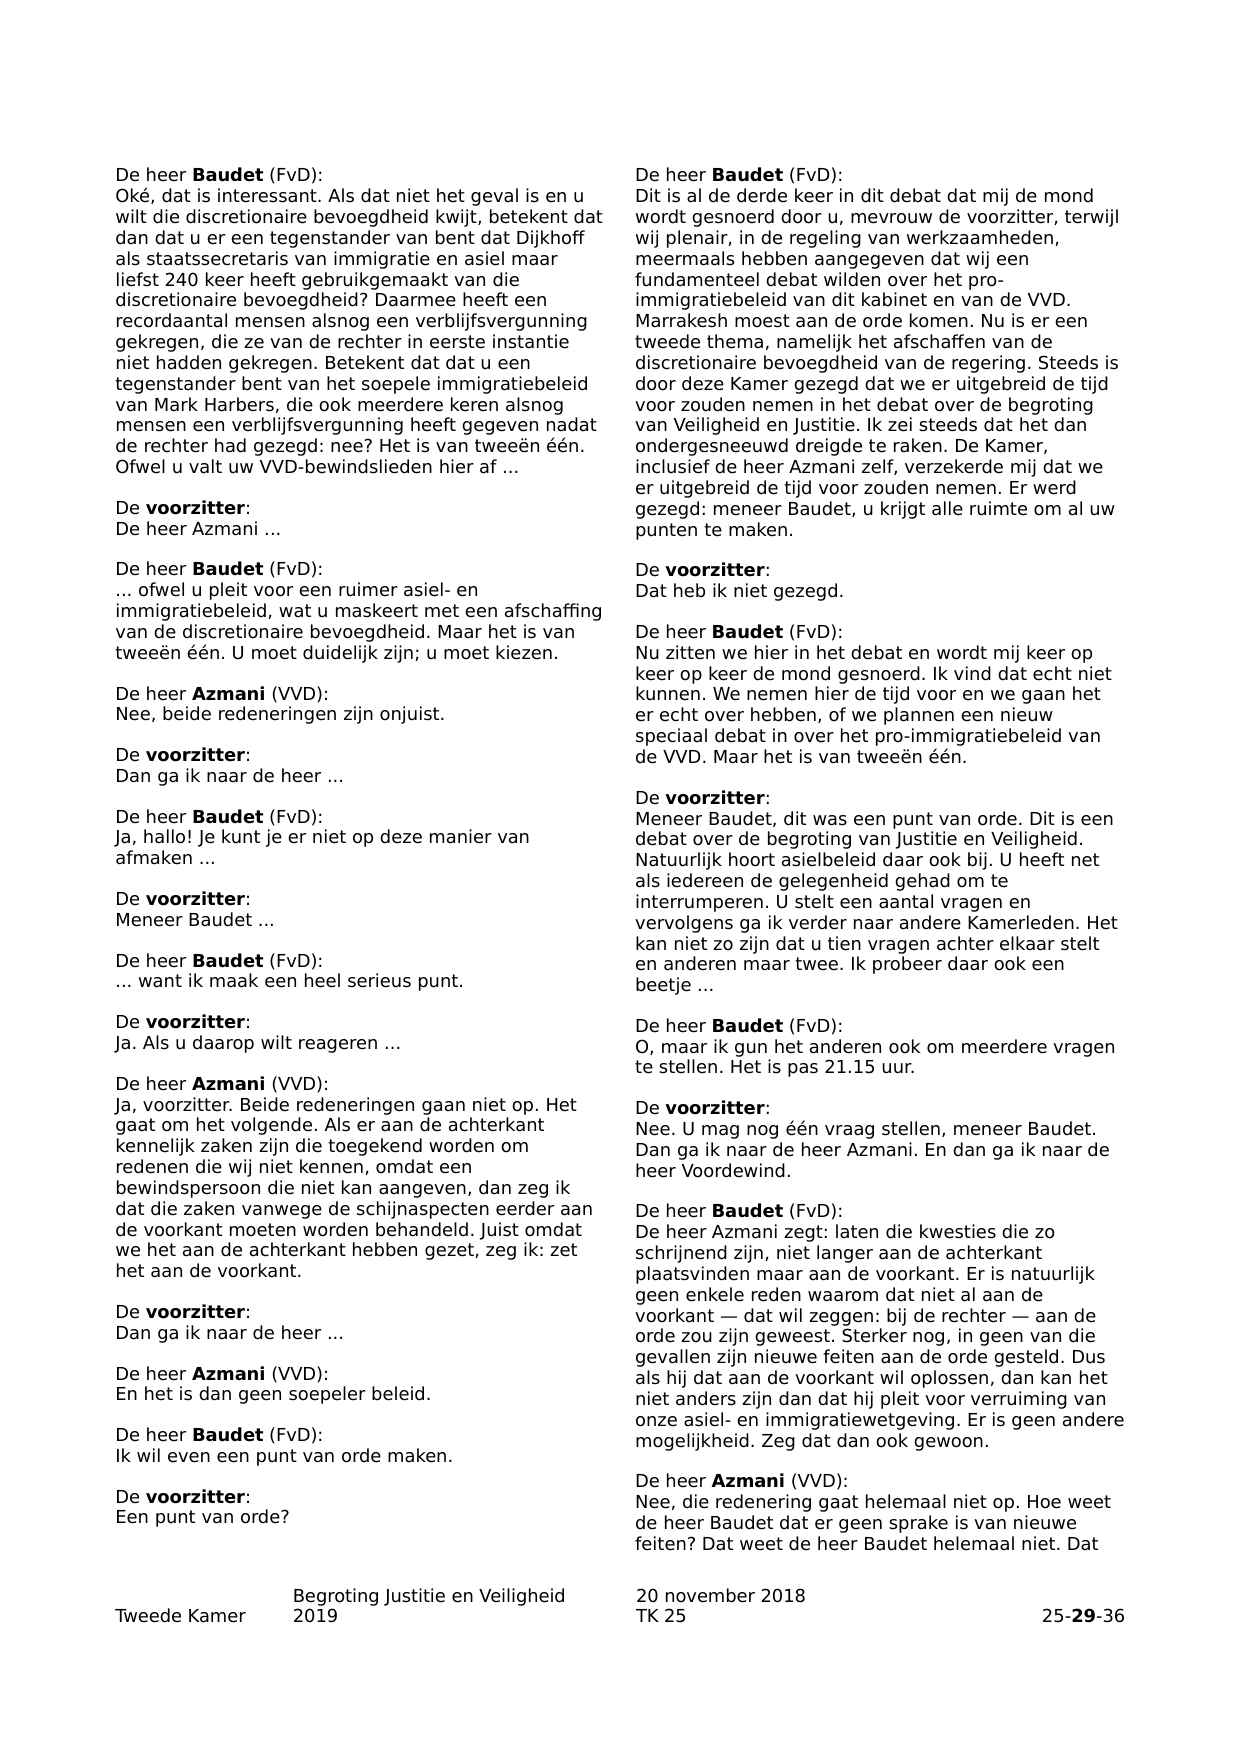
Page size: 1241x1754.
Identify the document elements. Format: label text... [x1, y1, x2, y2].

text Ja. Als u daarop wilt reageren ... [115, 1033, 605, 1053]
text De heer Baudet (FvD): [115, 806, 605, 827]
text ... ofwel u pleit voor een ruimer asiel- en immigratiebeleid, wat u maskeert met een afschaffing van de discretionaire bevoegdheid. Maar het is van tweeën één. U moet duidelijk zijn; u moet kiezen. [115, 580, 605, 663]
text De heer Baudet (FvD): [115, 165, 605, 186]
text Nee, beide redeneringen zijn onjuist. [115, 704, 605, 725]
text En het is dan geen soepeler beleid. [115, 1384, 605, 1405]
text Dit is al de derde keer in dit debat dat mij de mond wordt gesnoerd door u, mevrouw de voorzitter, terwijl wij plenair, in de regeling van werkzaamheden, meermaals hebben aangegeven dat wij een fundamenteel debat wilden over het pro-immigratiebeleid van dit kabinet en van de VVD. Marrakesh moest aan de orde komen. Nu is er een tweede thema, namelijk het afschaffen van de discretionaire bevoegdheid van de regering. Steeds is door deze Kamer gezegd dat we er uitgebreid de tijd voor zouden nemen in het debat over de begroting van Veiligheid en Justitie. Ik zei steeds dat het dan ondergesneeuwd dreigde te raken. De Kamer, inclusief de heer Azmani zelf, verzekerde mij dat we er uitgebreid de tijd voor zouden nemen. Er werd gezegd: meneer Baudet, u krijgt alle ruimte om al uw punten te maken. [635, 186, 1125, 540]
text De heer Azmani zegt: laten die kwesties die zo schrijnend zijn, niet langer aan de achterkant plaatsvinden maar aan de voorkant. Er is natuurlijk geen enkele reden waarom dat niet al aan de voorkant — dat wil zeggen: bij de rechter — aan de orde zou zijn geweest. Sterker nog, in geen van die gevallen zijn nieuwe feiten aan de orde gesteld. Dus als hij dat aan de voorkant wil oplossen, dan kan het niet anders zijn dan dat hij pleit voor verruiming van onze asiel- en immigratiewetgeving. Er is geen andere mogelijkheid. Zeg dat dan ook gewoon. [635, 1222, 1125, 1451]
text ... want ik maak een heel serieus punt. [115, 971, 605, 992]
text De voorzitter: [115, 498, 605, 518]
text De heer Azmani (VVD): [115, 683, 605, 704]
text Nee, die redenering gaat helemaal niet op. Hoe weet de heer Baudet dat er geen sprake is van nieuwe feiten? Dat weet de heer Baudet helemaal niet. Dat [635, 1492, 1125, 1554]
text Oké, dat is interessant. Als dat niet het geval is en u wilt die discretionaire bevoegdheid kwijt, betekent dat dan dat u er een tegenstander van bent dat Dijkhoff als staatssecretaris van immigratie en asiel maar liefst 240 keer heeft gebruikgemaakt van die discretionaire bevoegdheid? Daarmee heeft een recordaantal mensen alsnog een verblijfsvergunning gekregen, die ze van de rechter in eerste instantie niet hadden gekregen. Betekent dat dat u een tegenstander bent van het soepele immigratiebeleid van Mark Harbers, die ook meerdere keren alsnog mensen een verblijfsvergunning heeft gegeven nadat de rechter had gezegd: nee? Het is van tweeën één. Ofwel u valt uw VVD-bewindslieden hier af ... [115, 186, 605, 478]
text De voorzitter: [635, 1098, 1125, 1119]
text De heer Baudet (FvD): [635, 622, 1125, 642]
text De voorzitter: [115, 1302, 605, 1322]
text Nu zitten we hier in het debat en wordt mij keer op keer op keer de mond gesnoerd. Ik vind dat echt niet kunnen. We nemen hier de tijd voor en we gaan het er echt over hebben, of we plannen een nieuw speciaal debat in over het pro-immigratiebeleid van de VVD. Maar het is van tweeën één. [635, 642, 1125, 767]
text Ja, voorzitter. Beide redeneringen gaan niet op. Het gaat om het volgende. Als er aan de achterkant kennelijk zaken zijn die toegekend worden om redenen die wij niet kennen, omdat een bewindspersoon die niet kan aangeven, dan zeg ik dat die zaken vanwege de schijnaspecten eerder aan de voorkant moeten worden behandeld. Juist omdat we het aan de achterkant hebben gezet, zeg ik: zet het aan de voorkant. [115, 1094, 605, 1282]
text De heer Azmani (VVD): [115, 1073, 605, 1094]
text Nee. U mag nog één vraag stellen, meneer Baudet. Dan ga ik naar de heer Azmani. En dan ga ik naar de heer Voordewind. [635, 1119, 1125, 1181]
text Ik wil even een punt van orde maken. [115, 1446, 605, 1466]
text Dan ga ik naar de heer ... [115, 1322, 605, 1343]
text Ja, hallo! Je kunt je er niet op deze manier van afmaken ... [115, 827, 605, 869]
text Dat heb ik niet gezegd. [635, 581, 1125, 602]
text De heer Azmani (VVD): [635, 1471, 1125, 1492]
text De heer Baudet (FvD): [115, 1425, 605, 1446]
text De heer Baudet (FvD): [115, 950, 605, 971]
text De heer Azmani ... [115, 518, 605, 539]
text De heer Baudet (FvD): [635, 1201, 1125, 1222]
text Dan ga ik naar de heer ... [115, 766, 605, 786]
text De heer Baudet (FvD): [115, 559, 605, 580]
text De heer Baudet (FvD): [635, 1016, 1125, 1036]
text Een punt van orde? [115, 1507, 605, 1528]
text O, maar ik gun het anderen ook om meerdere vragen te stellen. Het is pas 21.15 uur. [635, 1036, 1125, 1078]
text Meneer Baudet, dit was een punt van orde. Dit is een debat over de begroting van Justitie en Veiligheid. Natuurlijk hoort asielbeleid daar ook bij. U heeft net als iedereen de gelegenheid gehad om te interrumperen. U stelt een aantal vragen en vervolgens ga ik verder naar andere Kamerleden. Het kan niet zo zijn dat u tien vragen achter elkaar stelt en anderen maar twee. Ik probeer daar ook een beetje ... [635, 808, 1125, 996]
text De heer Baudet (FvD): [635, 165, 1125, 186]
text De voorzitter: [635, 560, 1125, 581]
text De heer Azmani (VVD): [115, 1363, 605, 1384]
text De voorzitter: [115, 1486, 605, 1507]
text De voorzitter: [635, 787, 1125, 808]
text De voorzitter: [115, 745, 605, 766]
text De voorzitter: [115, 889, 605, 909]
text Meneer Baudet ... [115, 909, 605, 930]
text De voorzitter: [115, 1012, 605, 1033]
